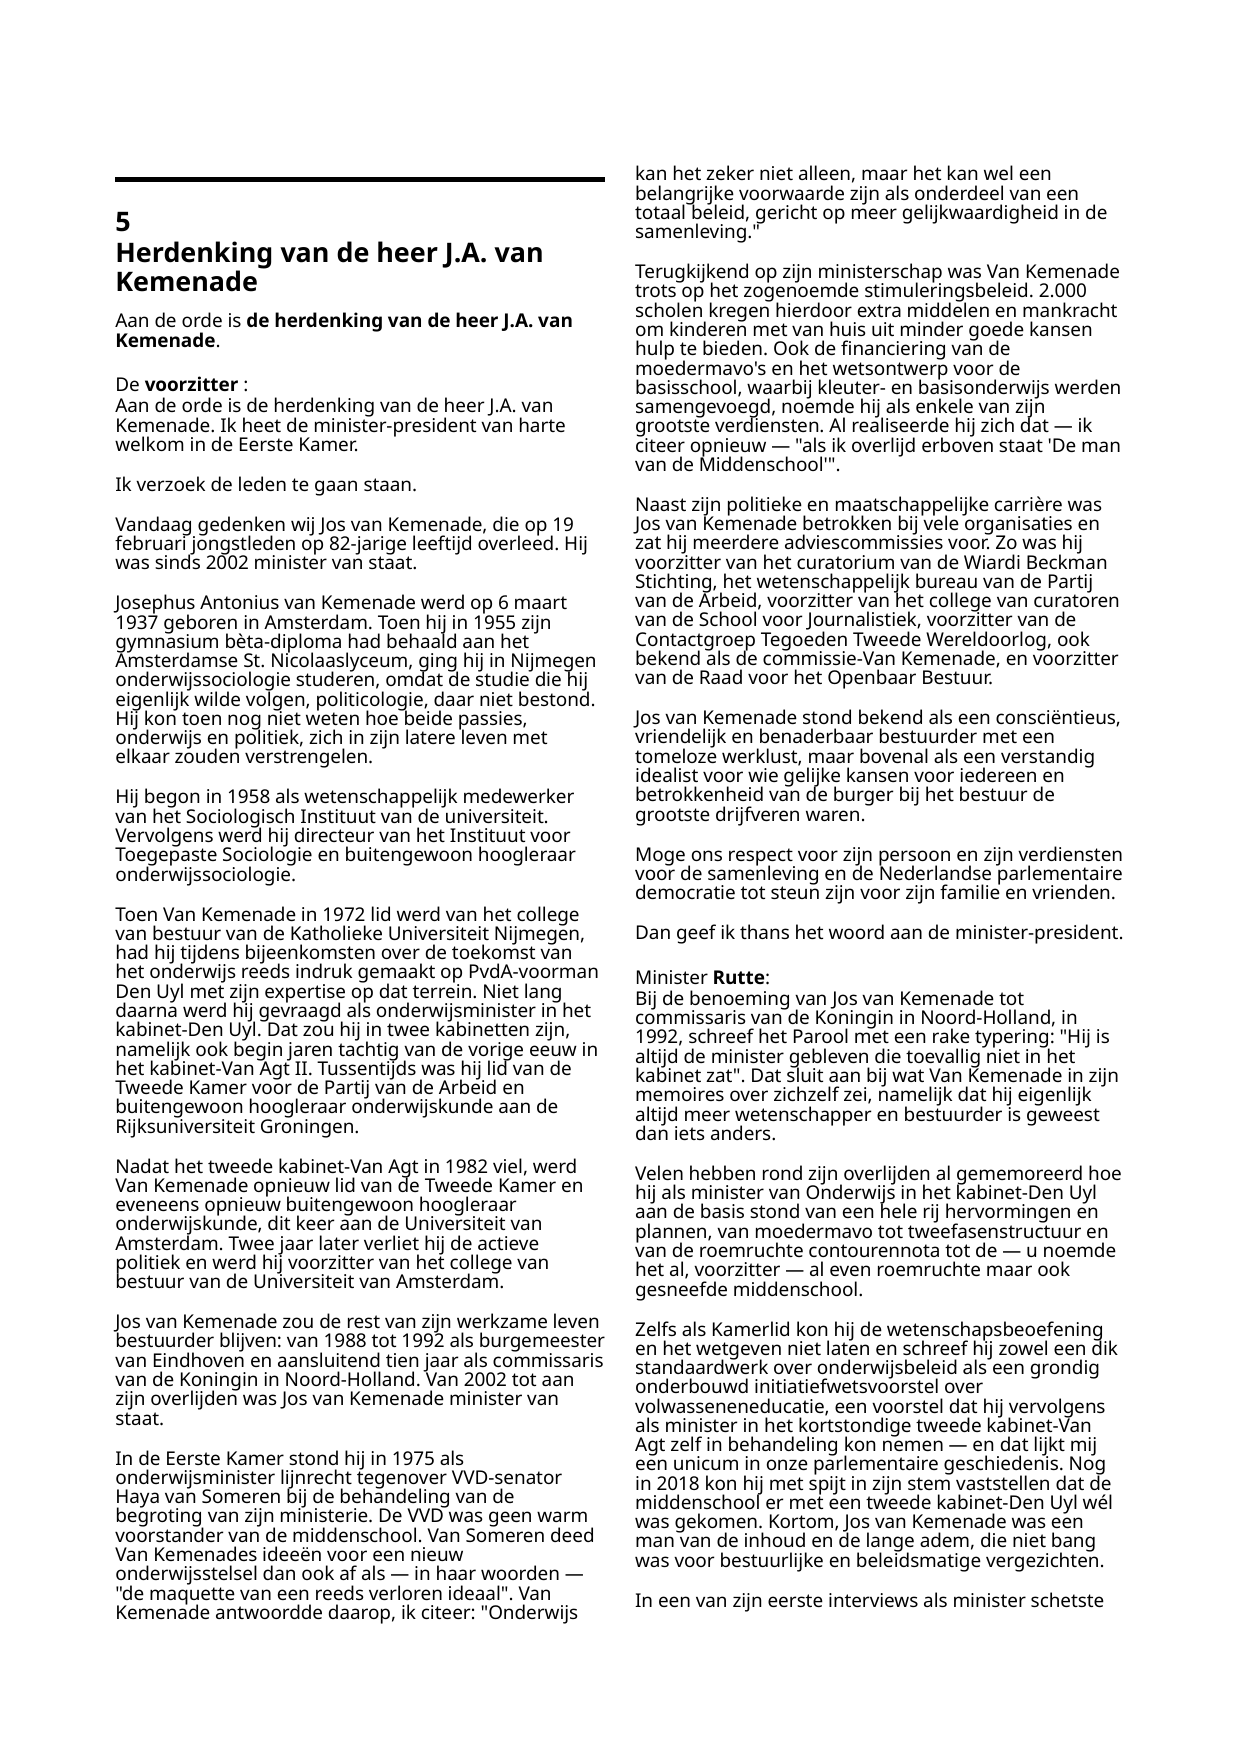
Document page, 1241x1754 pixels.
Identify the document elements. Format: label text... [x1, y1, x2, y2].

text De voorzitter : [115, 372, 605, 397]
text Josephus Antonius van Kemenade werd op 6 maart 1937 geboren in Amsterdam. Toen hij in 1955 zijn gymnasium bèta-diploma had behaald aan het Amsterdamse St. Nicolaaslyceum, ging hij in Nijmegen onderwijssociologie studeren, omdat de studie die hij eigenlijk wilde volgen, politicologie, daar niet bestond. Hij kon toen nog niet weten hoe beide passies, onderwijs en politiek, zich in zijn latere leven met elkaar zouden verstrengelen. [115, 594, 605, 768]
text In de Eerste Kamer stond hij in 1975 als onderwijsminister lijnrecht tegenover VVD-senator Haya van Someren bij de behandeling van de begroting van zijn ministerie. De VVD was geen warm voorstander van de middenschool. Van Someren deed Van Kemenades ideeën voor een nieuw onderwijsstelsel dan ook af als — in haar woorden — "de maquette van een reeds verloren ideaal". Van Kemenade antwoordde daarop, ik citeer: "Onderwijs [115, 1449, 605, 1623]
text Velen hebben rond zijn overlijden al gememoreerd hoe hij als minister van Onderwijs in het kabinet-Den Uyl aan de basis stond van een hele rij hervormingen en plannen, van moedermavo tot tweefasenstructuur en van de roemruchte contourennota tot de — u noemde het al, voorzitter — al even roemruchte maar ook gesneefde middenschool. [635, 1165, 1125, 1300]
text Terugkijkend op zijn ministerschap was Van Kemenade trots op het zogenoemde stimuleringsbeleid. 2.000 scholen kregen hierdoor extra middelen en mankracht om kinderen met van huis uit minder goede kansen hulp te bieden. Ook de financiering van de moedermavo's en het wetsontwerp voor de basisschool, waarbij kleuter- en basisonderwijs werden samengevoegd, noemde hij als enkele van zijn grootste verdiensten. Al realiseerde hij zich dat — ik citeer opnieuw — "als ik overlijd erboven staat 'De man van de Middenschool'". [635, 263, 1125, 475]
text Aan de orde is de herdenking van de heer J.A. van Kemenade. [115, 312, 605, 351]
text Minister Rutte: [635, 964, 1125, 990]
text Naast zijn politieke en maatschappelijke carrière was Jos van Kemenade betrokken bij vele organisaties en zat hij meerdere adviescommissies voor. Zo was hij voorzitter van het curatorium van de Wiardi Beckman Stichting, het wetenschappelijk bureau van de Partij van de Arbeid, voorzitter van het college van curatoren van de School voor Journalistiek, voorzitter van de Contactgroep Tegoeden Tweede Wereldoorlog, ook bekend als de commissie-Van Kemenade, en voorzitter van de Raad voor het Openbaar Bestuur. [635, 496, 1125, 688]
text Ik verzoek de leden te gaan staan. [115, 476, 605, 495]
text Hij begon in 1958 als wetenschappelijk medewerker van het Sociologisch Instituut van de universiteit. Vervolgens werd hij directeur van het Instituut voor Toegepaste Sociologie en buitengewoon hoogleraar onderwijssociologie. [115, 788, 605, 885]
text Jos van Kemenade zou de rest van zijn werkzame leven bestuurder blijven: van 1988 tot 1992 als burgemeester van Eindhoven en aansluitend tien jaar als commissaris van de Koningin in Noord-Holland. Van 2002 tot aan zijn overlijden was Jos van Kemenade minister van staat. [115, 1313, 605, 1429]
text Herdenking van de heer J.A. van Kemenade [115, 239, 605, 312]
text Toen Van Kemenade in 1972 lid werd van het college van bestuur van de Katholieke Universiteit Nijmegen, had hij tijdens bijeenkomsten over de toekomst van het onderwijs reeds indruk gemaakt op PvdA-voorman Den Uyl met zijn expertise op dat terrein. Niet lang daarna werd hij gevraagd als onderwijsminister in het kabinet-Den Uyl. Dat zou hij in twee kabinetten zijn, namelijk ook begin jaren tachtig van de vorige eeuw in het kabinet-Van Agt II. Tussentijds was hij lid van de Tweede Kamer voor de Partij van de Arbeid en buitengewoon hoogleraar onderwijskunde aan de Rijksuniversiteit Groningen. [115, 906, 605, 1137]
text Nadat het tweede kabinet-Van Agt in 1982 viel, werd Van Kemenade opnieuw lid van de Tweede Kamer en eveneens opnieuw buitengewoon hoogleraar onderwijskunde, dit keer aan de Universiteit van Amsterdam. Twee jaar later verliet hij de actieve politiek en werd hij voorzitter van het college van bestuur van de Universiteit van Amsterdam. [115, 1158, 605, 1292]
text In een van zijn eerste interviews als minister schetste [635, 1592, 1125, 1611]
text Vandaag gedenken wij Jos van Kemenade, die op 19 februari jongstleden op 82-jarige leeftijd overleed. Hij was sinds 2002 minister van staat. [115, 516, 605, 574]
text Bij de benoeming van Jos van Kemenade tot commissaris van de Koningin in Noord-Holland, in 1992, schreef het Parool met een rake typering: "Hij is altijd de minister gebleven die toevallig niet in het kabinet zat". Dat sluit aan bij wat Van Kemenade in zijn memoires over zichzelf zei, namelijk dat hij eigenlijk altijd meer wetenschapper en bestuurder is geweest dan iets anders. [635, 990, 1125, 1144]
text Jos van Kemenade stond bekend als een consciëntieus, vriendelijk en benaderbaar bestuurder met een tomeloze werklust, maar bovenal als een verstandig idealist voor wie gelijke kansen voor iedereen en betrokkenheid van de burger bij het bestuur de grootste drijfveren waren. [635, 709, 1125, 825]
text Aan de orde is de herdenking van de heer J.A. van Kemenade. Ik heet de minister-president van harte welkom in de Eerste Kamer. [115, 397, 605, 455]
text Moge ons respect voor zijn persoon en zijn verdiensten voor de samenleving en de Nederlandse parlementaire democratie tot steun zijn voor zijn familie en vrienden. [635, 846, 1125, 903]
text Dan geef ik thans het woord aan de minister-president. [635, 924, 1125, 943]
text Zelfs als Kamerlid kon hij de wetenschapsbeoefening en het wetgeven niet laten en schreef hij zowel een dik standaardwerk over onderwijsbeleid als een grondig onderbouwd initiatiefwetsvoorstel over volwasseneneducatie, een voorstel dat hij vervolgens als minister in het kortstondige tweede kabinet-Van Agt zelf in behandeling kon nemen — en dat lijkt mij een unicum in onze parlementaire geschiedenis. Nog in 2018 kon hij met spijt in zijn stem vaststellen dat de middenschool er met een tweede kabinet-Den Uyl wél was gekomen. Kortom, Jos van Kemenade was een man van de inhoud en de lange adem, die niet bang was voor bestuurlijke en beleidsmatige vergezichten. [635, 1321, 1125, 1571]
text 5 [115, 203, 605, 239]
text kan het zeker niet alleen, maar het kan wel een belangrijke voorwaarde zijn als onderdeel van een totaal beleid, gericht op meer gelijkwaardigheid in de samenleving." [635, 165, 1125, 242]
